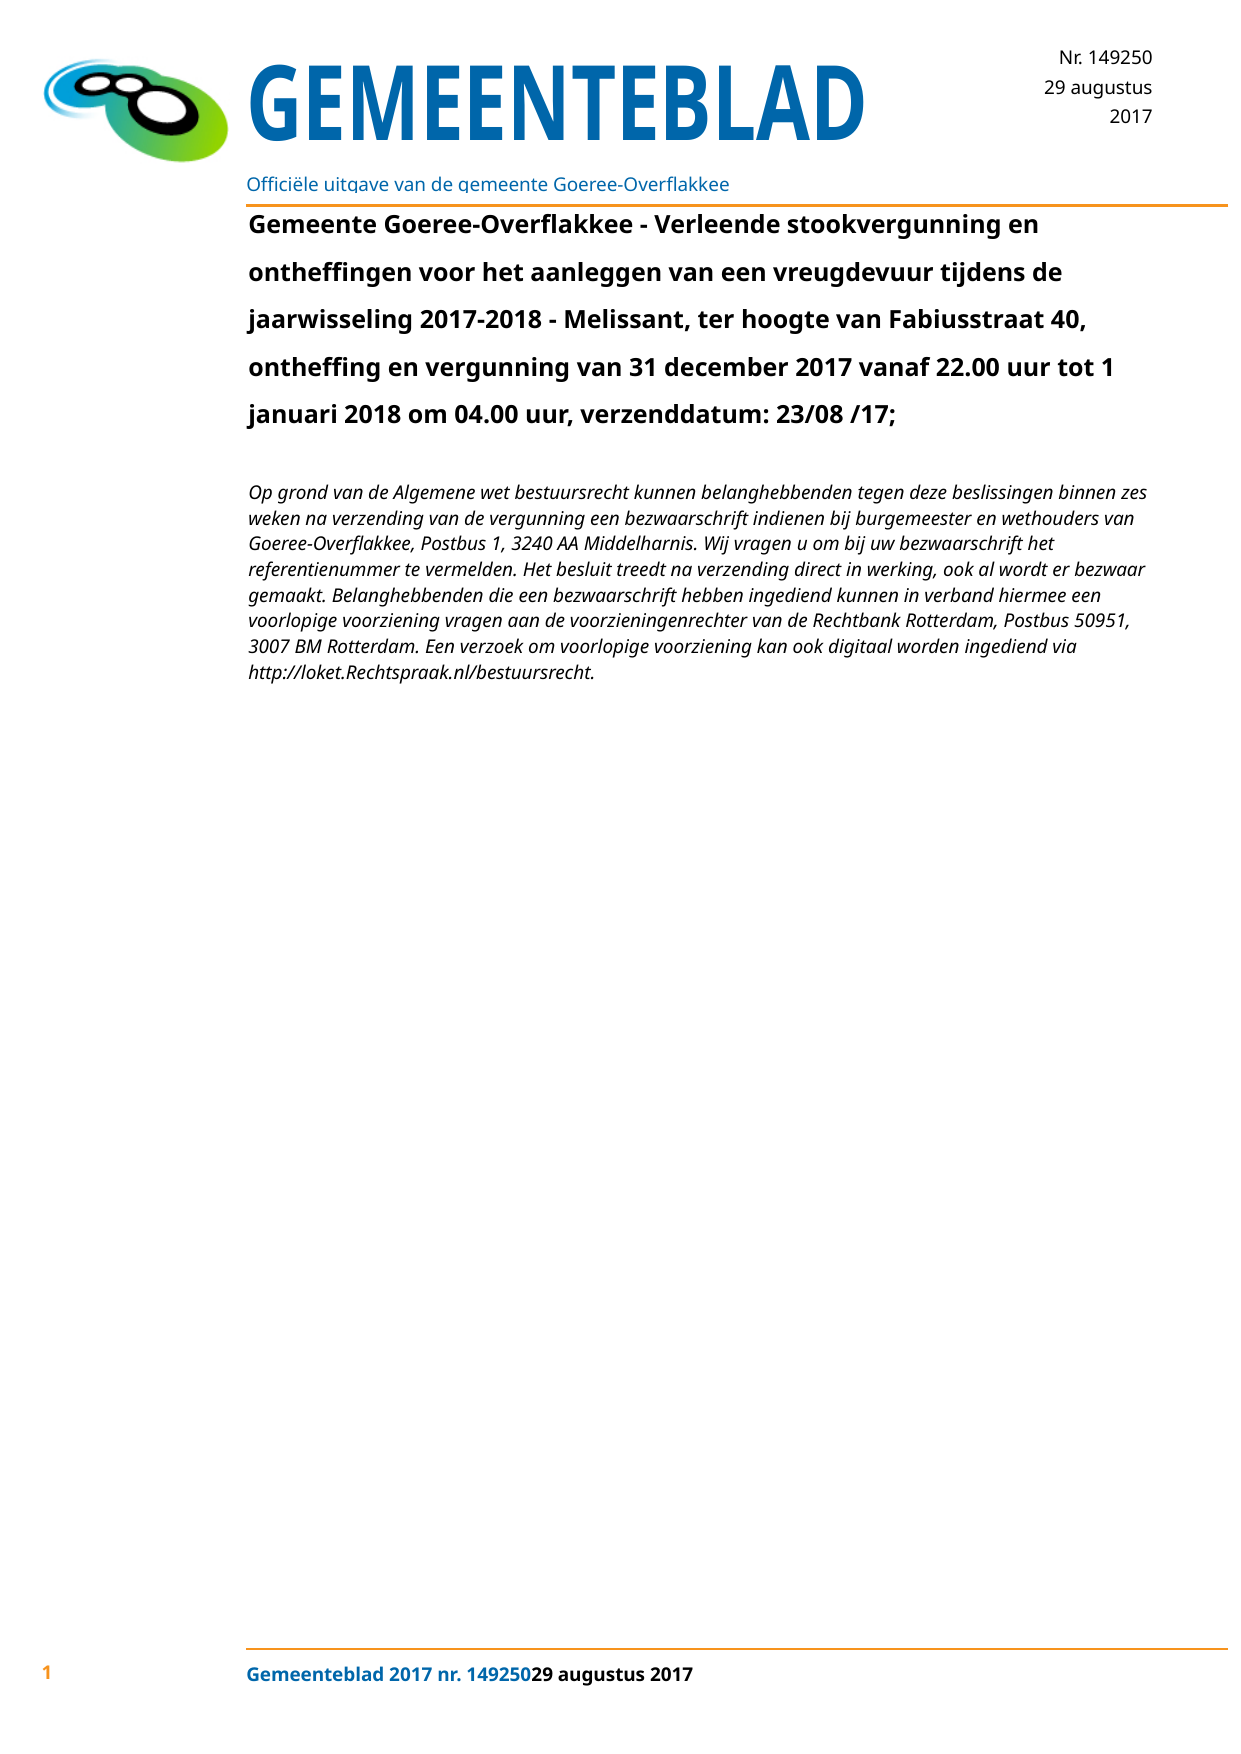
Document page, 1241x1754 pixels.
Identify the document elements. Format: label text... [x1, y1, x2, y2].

text Op grond van de Algemene wet bestuursrecht kunnen belanghebbenden tegen deze beslissingen binnen zes weken na verzending van de vergunning een bezwaarschrift indienen bij burgemeester en wethouders van Goeree-Overflakkee, Postbus 1, 3240 AA Middelharnis. Wij vragen u om bij uw bezwaarschrift het referentienummer te vermelden. Het besluit treedt na verzending direct in werking, ook al wordt er bezwaar gemaakt. Belanghebbenden die een bezwaarschrift hebben ingediend kunnen in verband hiermee een voorlopige voorziening vragen aan de voorzieningenrechter van de Rechtbank Rotterdam, Postbus 50951, 3007 BM Rotterdam. Een verzoek om voorlopige voorziening kan ook digitaal worden ingediend via http://loket.Rechtspraak.nl/bestuursrecht. [248, 479, 1152, 685]
text Gemeente Goeree-Overflakkee - Verleende stookvergunning en ontheffingen voor het aanleggen van een vreugdevuur tijdens de jaarwisseling 2017-2018 - Melissant, ter hoogte van Fabiusstraat 40, ontheffing en vergunning van 31 december 2017 vanaf 22.00 uur tot 1 januari 2018 om 04.00 uur, verzenddatum: 23/08 /17; [248, 207, 1152, 431]
picture [41, 47, 231, 172]
